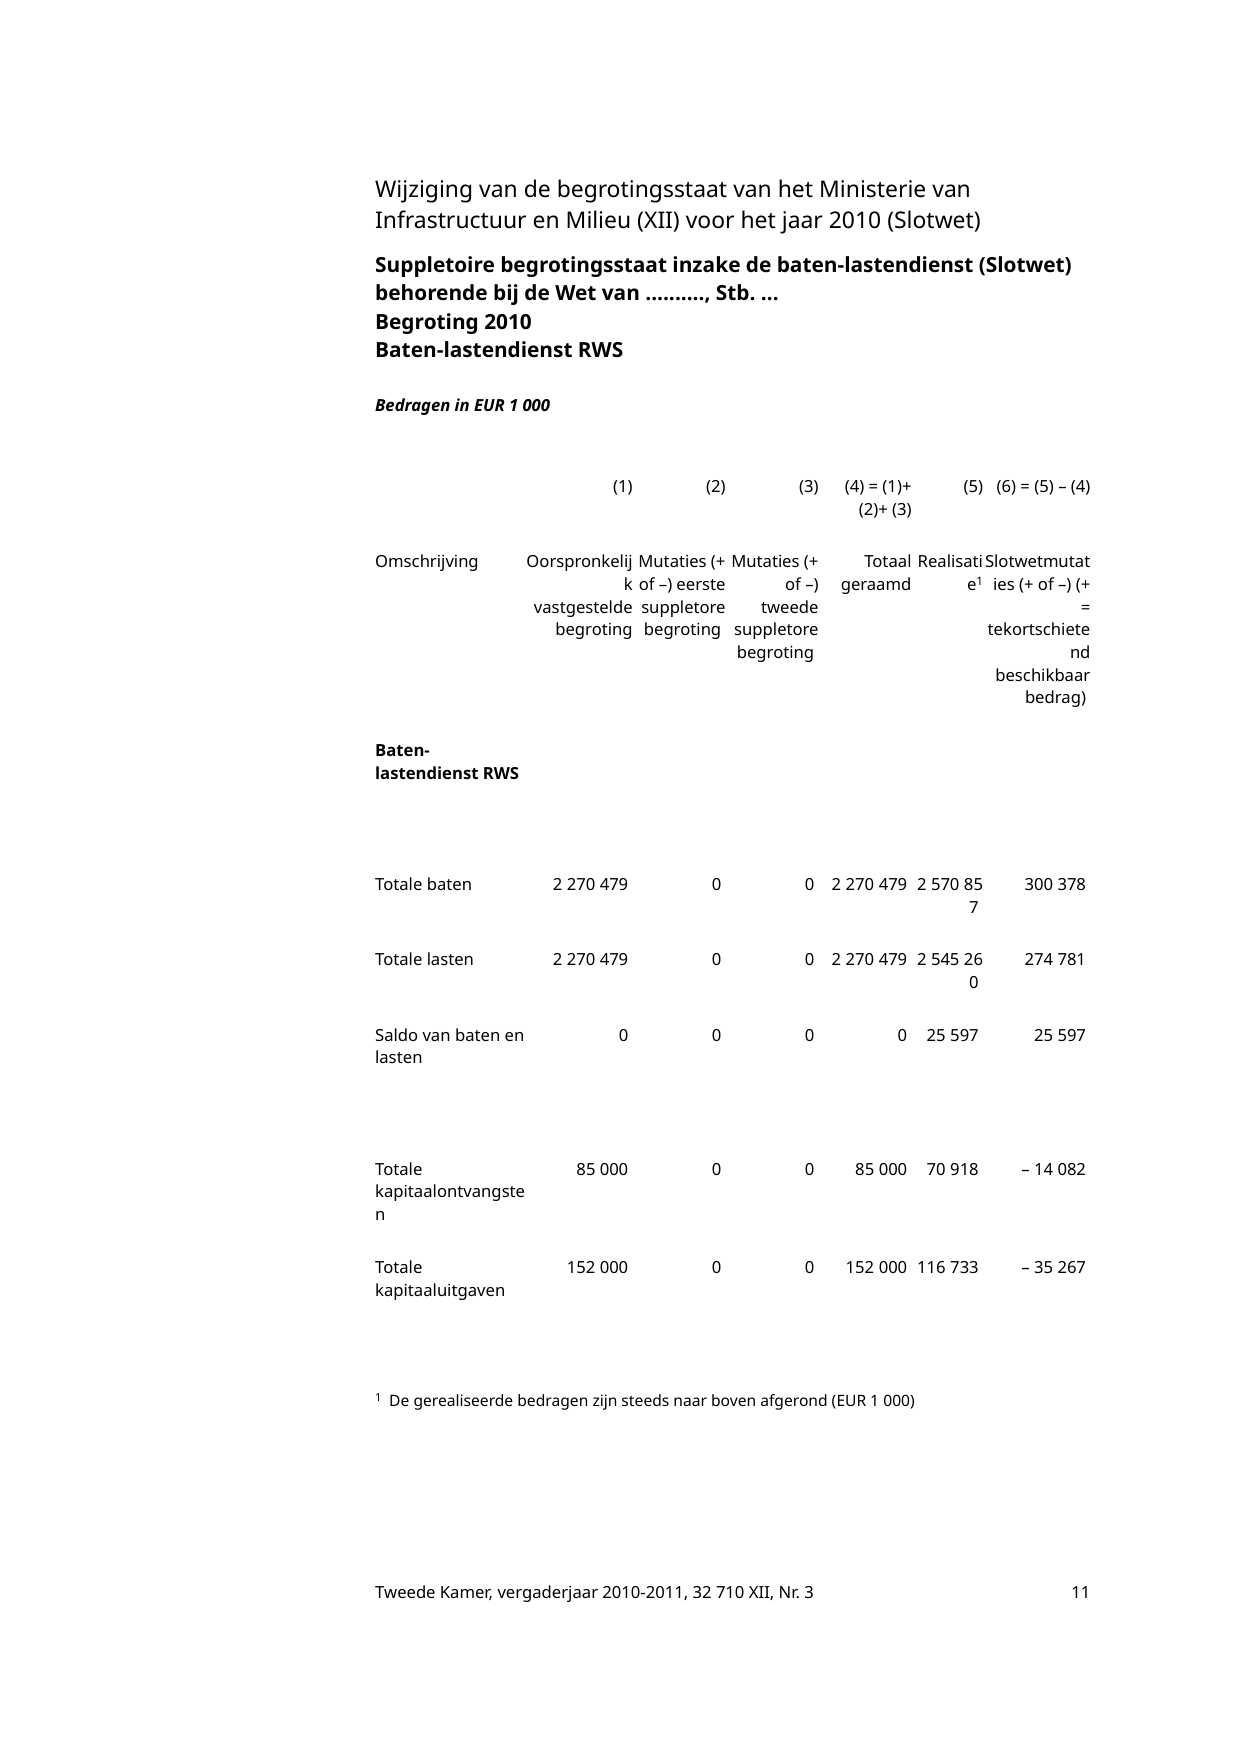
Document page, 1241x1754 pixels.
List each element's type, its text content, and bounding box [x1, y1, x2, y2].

table_cell 85 000 [818, 1157, 911, 1255]
text Baten-lastendienst RWS [375, 335, 1090, 364]
table_cell – 35 267 [983, 1255, 1090, 1331]
table_cell 0 [725, 1024, 818, 1099]
table_header (5) [911, 474, 983, 550]
table_cell [911, 739, 983, 814]
table_cell 0 [633, 948, 725, 1023]
table_cell [818, 814, 911, 873]
table_cell 0 [633, 1157, 725, 1255]
text Bedragen in EUR 1 000 [375, 394, 1090, 416]
table_cell [375, 1099, 525, 1157]
table_header (2) [633, 474, 725, 550]
table_cell 0 [525, 1024, 632, 1099]
table_cell [525, 739, 632, 814]
table_cell [725, 1099, 818, 1157]
table_cell 0 [633, 1255, 725, 1331]
text Begroting 2010 [375, 307, 1090, 335]
table_cell 0 [725, 948, 818, 1023]
table_cell [983, 814, 1090, 873]
table_cell 2 270 479 [818, 948, 911, 1023]
table_cell 274 781 [983, 948, 1090, 1023]
table_cell [818, 739, 911, 814]
table_cell [818, 1099, 911, 1157]
table_cell Mutaties (+ of –) eerste suppletore begroting [633, 550, 725, 739]
table_cell [911, 1099, 983, 1157]
table_cell 0 [725, 873, 818, 948]
table_cell [983, 1099, 1090, 1157]
table_cell [633, 814, 725, 873]
table_cell 116 733 [911, 1255, 983, 1331]
table_cell Totale kapitaaluitgaven [375, 1255, 525, 1331]
table_cell 152 000 [525, 1255, 632, 1331]
table_header (4) = (1)+ (2)+ (3) [818, 474, 911, 550]
table_cell 152 000 [818, 1255, 911, 1331]
table_cell Slotwetmutaties (+ of –) (+ = tekortschietend beschikbaar bedrag) [983, 550, 1090, 739]
table_cell [725, 739, 818, 814]
table_cell [725, 814, 818, 873]
table_cell 0 [633, 1024, 725, 1099]
table_cell Totale kapitaalontvangsten [375, 1157, 525, 1255]
table_cell 25 597 [983, 1024, 1090, 1099]
table_cell Totale lasten [375, 948, 525, 1023]
table_cell 2 545 260 [911, 948, 983, 1023]
table_cell Oorspronkelijk vastgestelde begroting [525, 550, 632, 739]
table_cell Realisatie1 [911, 550, 983, 739]
table_cell [525, 1099, 632, 1157]
table_header [375, 474, 525, 550]
table_cell [633, 739, 725, 814]
table_cell [911, 814, 983, 873]
subtitle Wijziging van de begrotingsstaat van het Ministerie van Infrastructuur en Milieu (XII) voor het jaar 2010 (Slotwet) [375, 172, 1090, 235]
table_cell 25 597 [911, 1024, 983, 1099]
table_cell [633, 1099, 725, 1157]
table_cell 2 270 479 [818, 873, 911, 948]
table_cell 0 [725, 1255, 818, 1331]
table_cell Mutaties (+ of –) tweede suppletore begroting [725, 550, 818, 739]
text Suppletoire begrotingsstaat inzake de baten-lastendienst (Slotwet) behorende bij de Wet van .........., Stb. ... [375, 250, 1090, 307]
table_cell 300 378 [983, 873, 1090, 948]
table_cell 0 [818, 1024, 911, 1099]
table_cell 70 918 [911, 1157, 983, 1255]
table_cell – 14 082 [983, 1157, 1090, 1255]
table_cell Totale baten [375, 873, 525, 948]
text 1 De gerealiseerde bedragen zijn steeds naar boven afgerond (EUR 1 000) [375, 1389, 1090, 1411]
table_cell 0 [725, 1157, 818, 1255]
table_header (6) = (5) – (4) [983, 474, 1090, 550]
table_cell 0 [633, 873, 725, 948]
table_cell [525, 814, 632, 873]
table_cell Totaal geraamd [818, 550, 911, 739]
table_cell Baten-lastendienst RWS [375, 739, 525, 814]
table_cell 2 270 479 [525, 948, 632, 1023]
table_cell [375, 814, 525, 873]
table_cell Omschrijving [375, 550, 525, 739]
table_cell Saldo van baten en lasten [375, 1024, 525, 1099]
table_header (1) [525, 474, 632, 550]
table_header (3) [725, 474, 818, 550]
table_cell 85 000 [525, 1157, 632, 1255]
table_cell [983, 739, 1090, 814]
table_cell 2 570 857 [911, 873, 983, 948]
table_cell 2 270 479 [525, 873, 632, 948]
